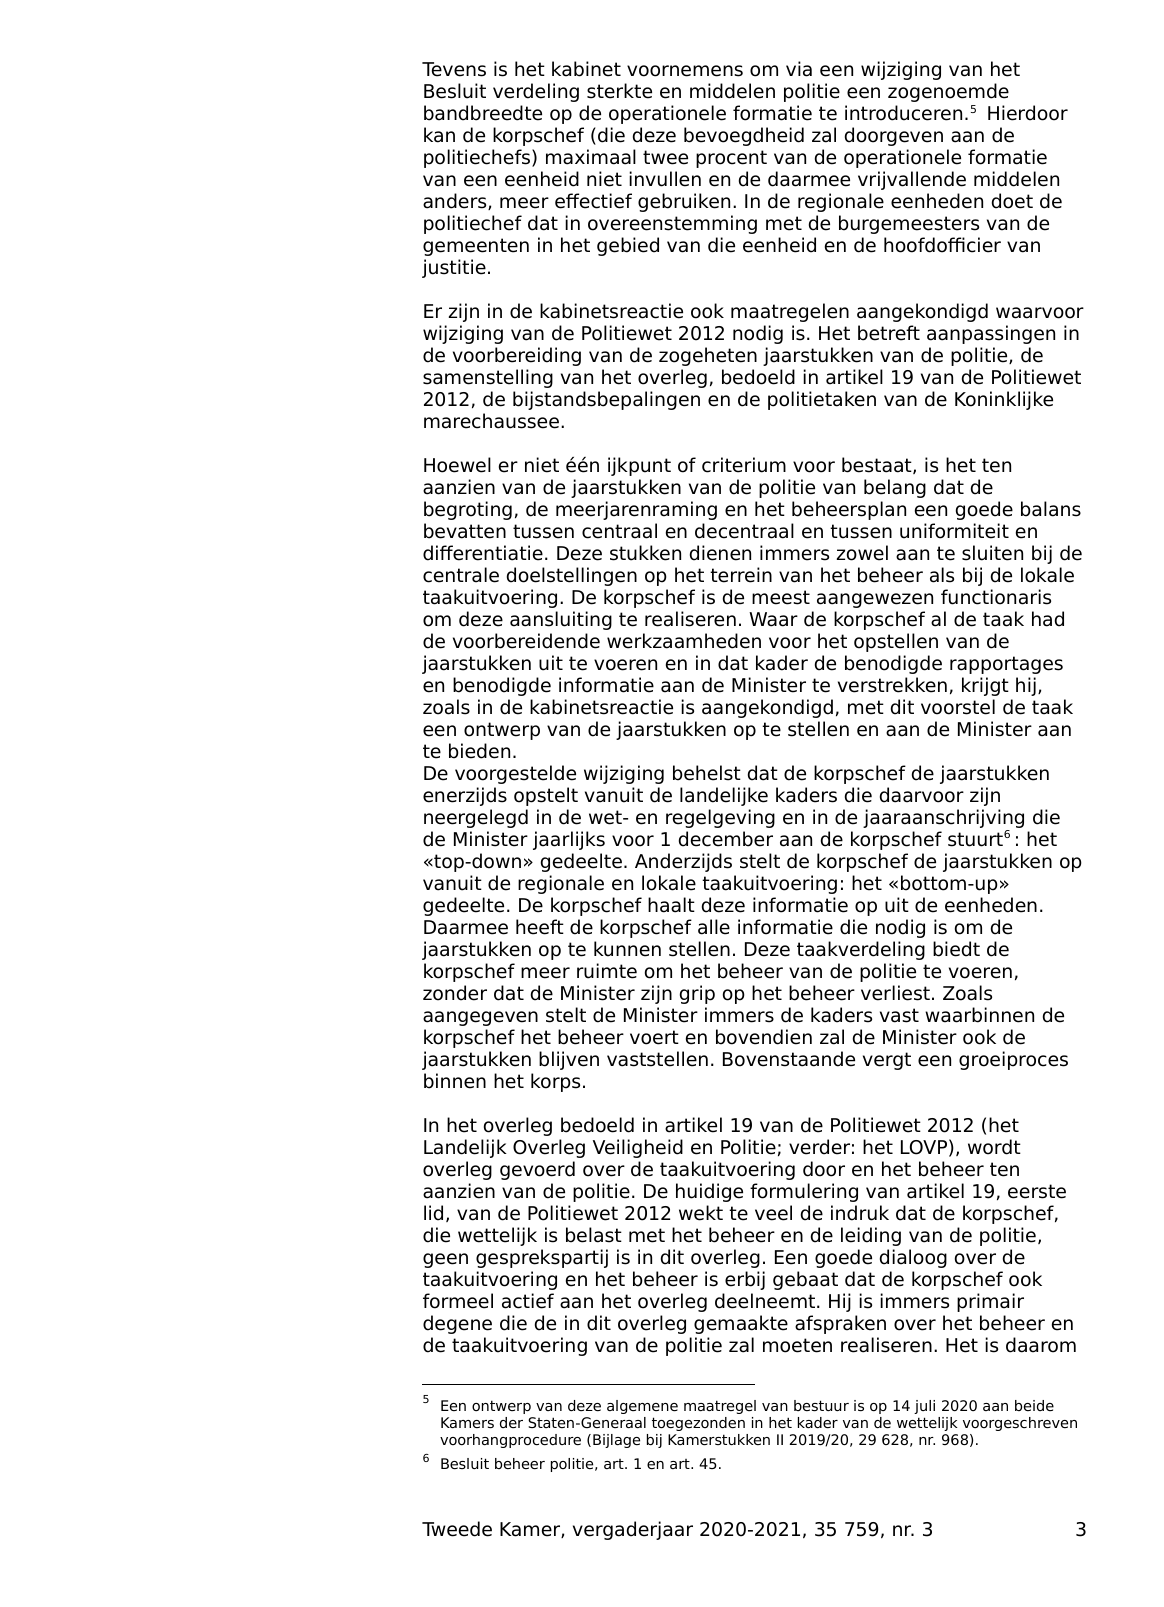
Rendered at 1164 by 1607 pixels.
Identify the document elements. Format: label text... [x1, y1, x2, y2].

text Tevens is het kabinet voornemens om via een wijziging van het Besluit verdeling sterkte en middelen politie een zogenoemde bandbreedte op de operationele formatie te introduceren. Hierdoor kan de korpschef (die deze bevoegdheid zal doorgeven aan de politiechefs) maximaal twee procent van de operationele formatie van een eenheid niet invullen en de daarmee vrijvallende middelen anders, meer effectief gebruiken. In de regionale eenheden doet de politiechef dat in overeenstemming met de burgemeesters van de gemeenten in het gebied van die eenheid en de hoofdofficier van justitie. [422, 59, 1087, 279]
text Besluit beheer politie, art. 1 en art. 45. [422, 1452, 1087, 1474]
text Er zijn in de kabinetsreactie ook maatregelen aangekondigd waarvoor wijziging van de Politiewet 2012 nodig is. Het betreft aanpassingen in de voorbereiding van de zogeheten jaarstukken van de politie, de samenstelling van het overleg, bedoeld in artikel 19 van de Politiewet 2012, de bijstandsbepalingen en de politietaken van de Koninklijke marechaussee. [422, 301, 1087, 433]
text Hoewel er niet één ijkpunt of criterium voor bestaat, is het ten aanzien van de jaarstukken van de politie van belang dat de begroting, de meerjarenraming en het beheersplan een goede balans bevatten tussen centraal en decentraal en tussen uniformiteit en differentiatie. Deze stukken dienen immers zowel aan te sluiten bij de centrale doelstellingen op het terrein van het beheer als bij de lokale taakuitvoering. De korpschef is de meest aangewezen functionaris om deze aansluiting te realiseren. Waar de korpschef al de taak had de voorbereidende werkzaamheden voor het opstellen van de jaarstukken uit te voeren en in dat kader de benodigde rapportages en benodigde informatie aan de Minister te verstrekken, krijgt hij, zoals in de kabinetsreactie is aangekondigd, met dit voorstel de taak een ontwerp van de jaarstukken op te stellen en aan de Minister aan te bieden. [422, 455, 1087, 763]
text Een ontwerp van deze algemene maatregel van bestuur is op 14 juli 2020 aan beide Kamers der Staten-Generaal toegezonden in het kader van de wettelijk voorgeschreven voorhangprocedure (Bijlage bij Kamerstukken II 2019/20, 29 628, nr. 968). [422, 1393, 1087, 1449]
text In het overleg bedoeld in artikel 19 van de Politiewet 2012 (het Landelijk Overleg Veiligheid en Politie; verder: het LOVP), wordt overleg gevoerd over de taakuitvoering door en het beheer ten aanzien van de politie. De huidige formulering van artikel 19, eerste lid, van de Politiewet 2012 wekt te veel de indruk dat de korpschef, die wettelijk is belast met het beheer en de leiding van de politie, geen gesprekspartij is in dit overleg. Een goede dialoog over de taakuitvoering en het beheer is erbij gebaat dat de korpschef ook formeel actief aan het overleg deelneemt. Hij is immers primair degene die de in dit overleg gemaakte afspraken over het beheer en de taakuitvoering van de politie zal moeten realiseren. Het is daarom [422, 1115, 1087, 1356]
text De voorgestelde wijziging behelst dat de korpschef de jaarstukken enerzijds opstelt vanuit de landelijke kaders die daarvoor zijn neergelegd in de wet- en regelgeving en in de jaaraanschrijving die de Minister jaarlijks voor 1 december aan de korpschef stuurt: het «top-down» gedeelte. Anderzijds stelt de korpschef de jaarstukken op vanuit de regionale en lokale taakuitvoering: het «bottom-up» gedeelte. De korpschef haalt deze informatie op uit de eenheden. Daarmee heeft de korpschef alle informatie die nodig is om de jaarstukken op te kunnen stellen. Deze taakverdeling biedt de korpschef meer ruimte om het beheer van de politie te voeren, zonder dat de Minister zijn grip op het beheer verliest. Zoals aangegeven stelt de Minister immers de kaders vast waarbinnen de korpschef het beheer voert en bovendien zal de Minister ook de jaarstukken blijven vaststellen. Bovenstaande vergt een groeiproces binnen het korps. [422, 763, 1087, 1092]
